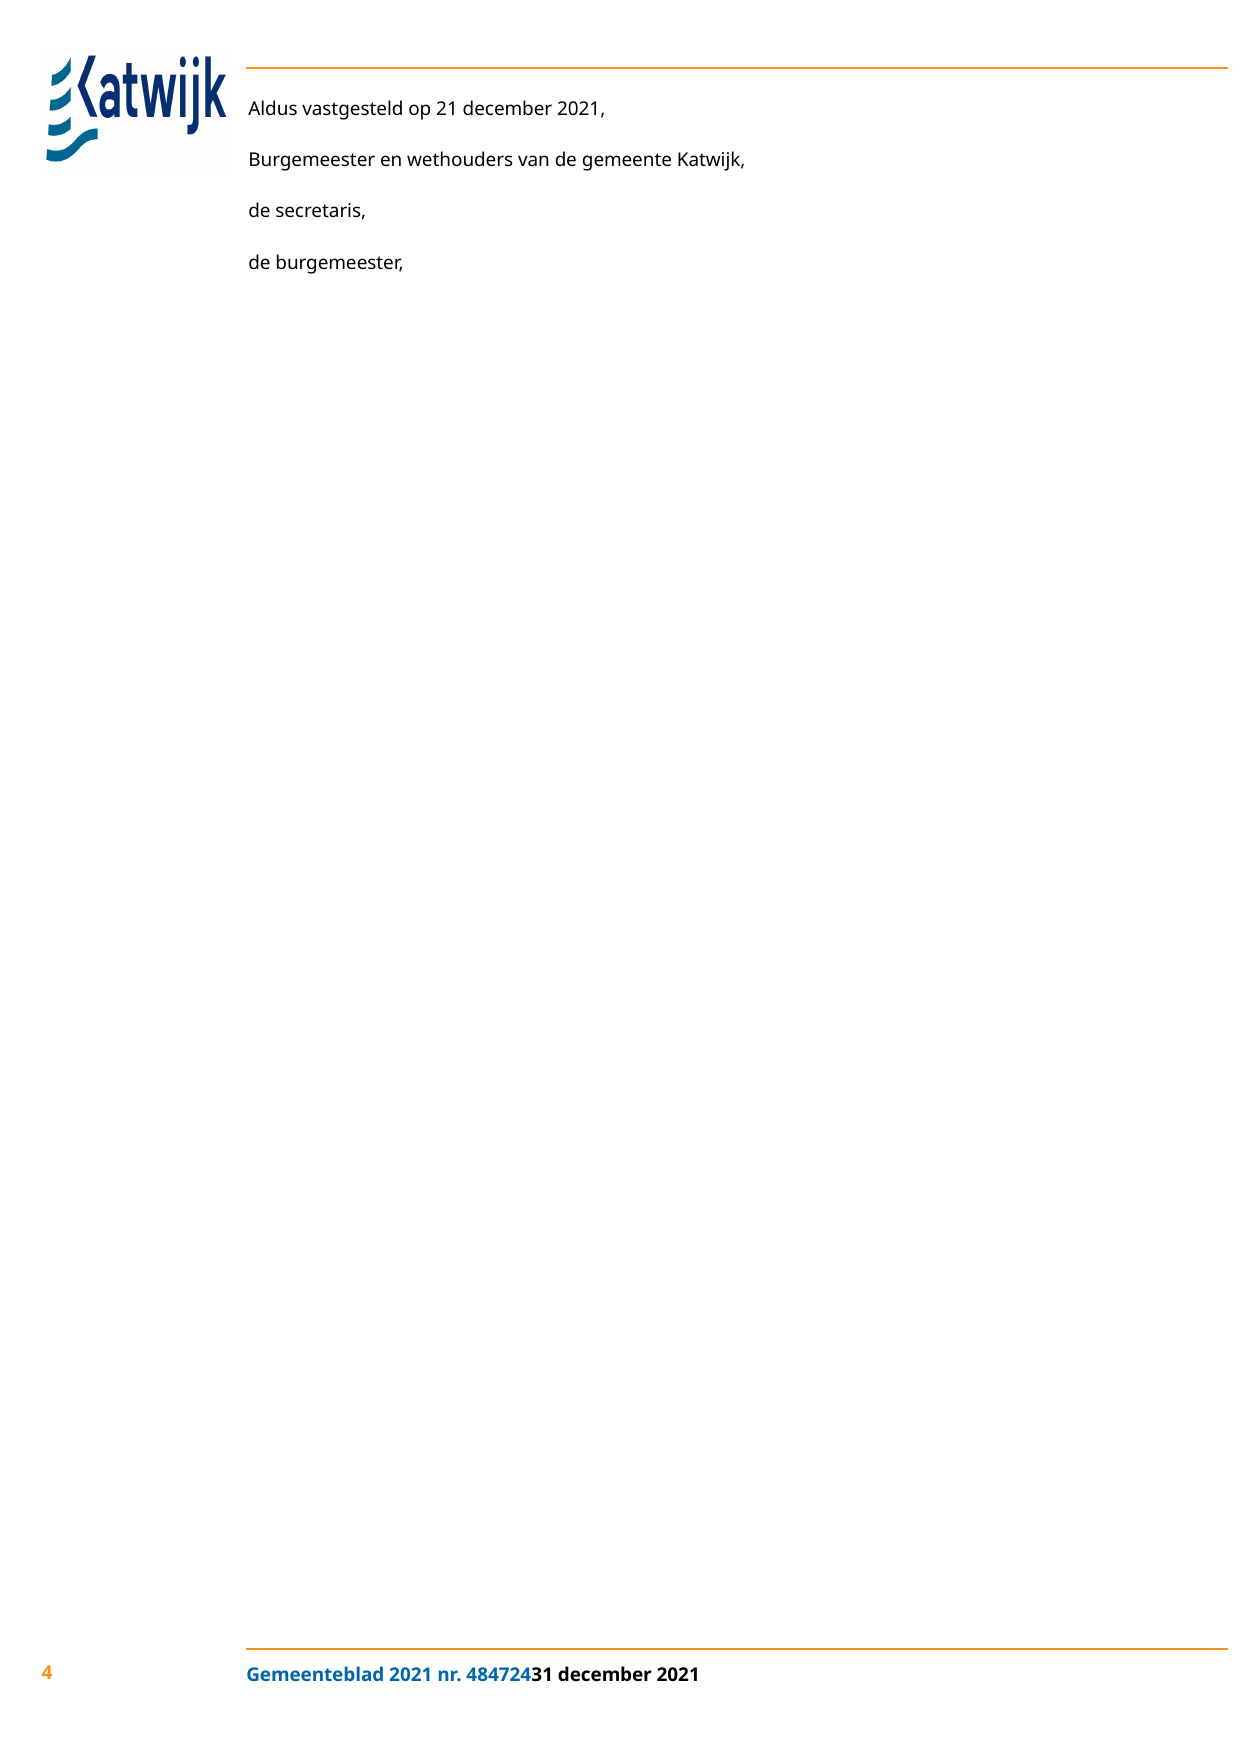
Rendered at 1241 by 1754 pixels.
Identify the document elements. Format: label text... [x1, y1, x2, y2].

text Burgemeester en wethouders van de gemeente Katwijk, [248, 146, 1152, 172]
text de burgemeester, [248, 249, 1152, 275]
text de secretaris, [248, 198, 1152, 223]
text Aldus vastgesteld op 21 december 2021, [248, 95, 1152, 121]
picture [41, 47, 231, 172]
